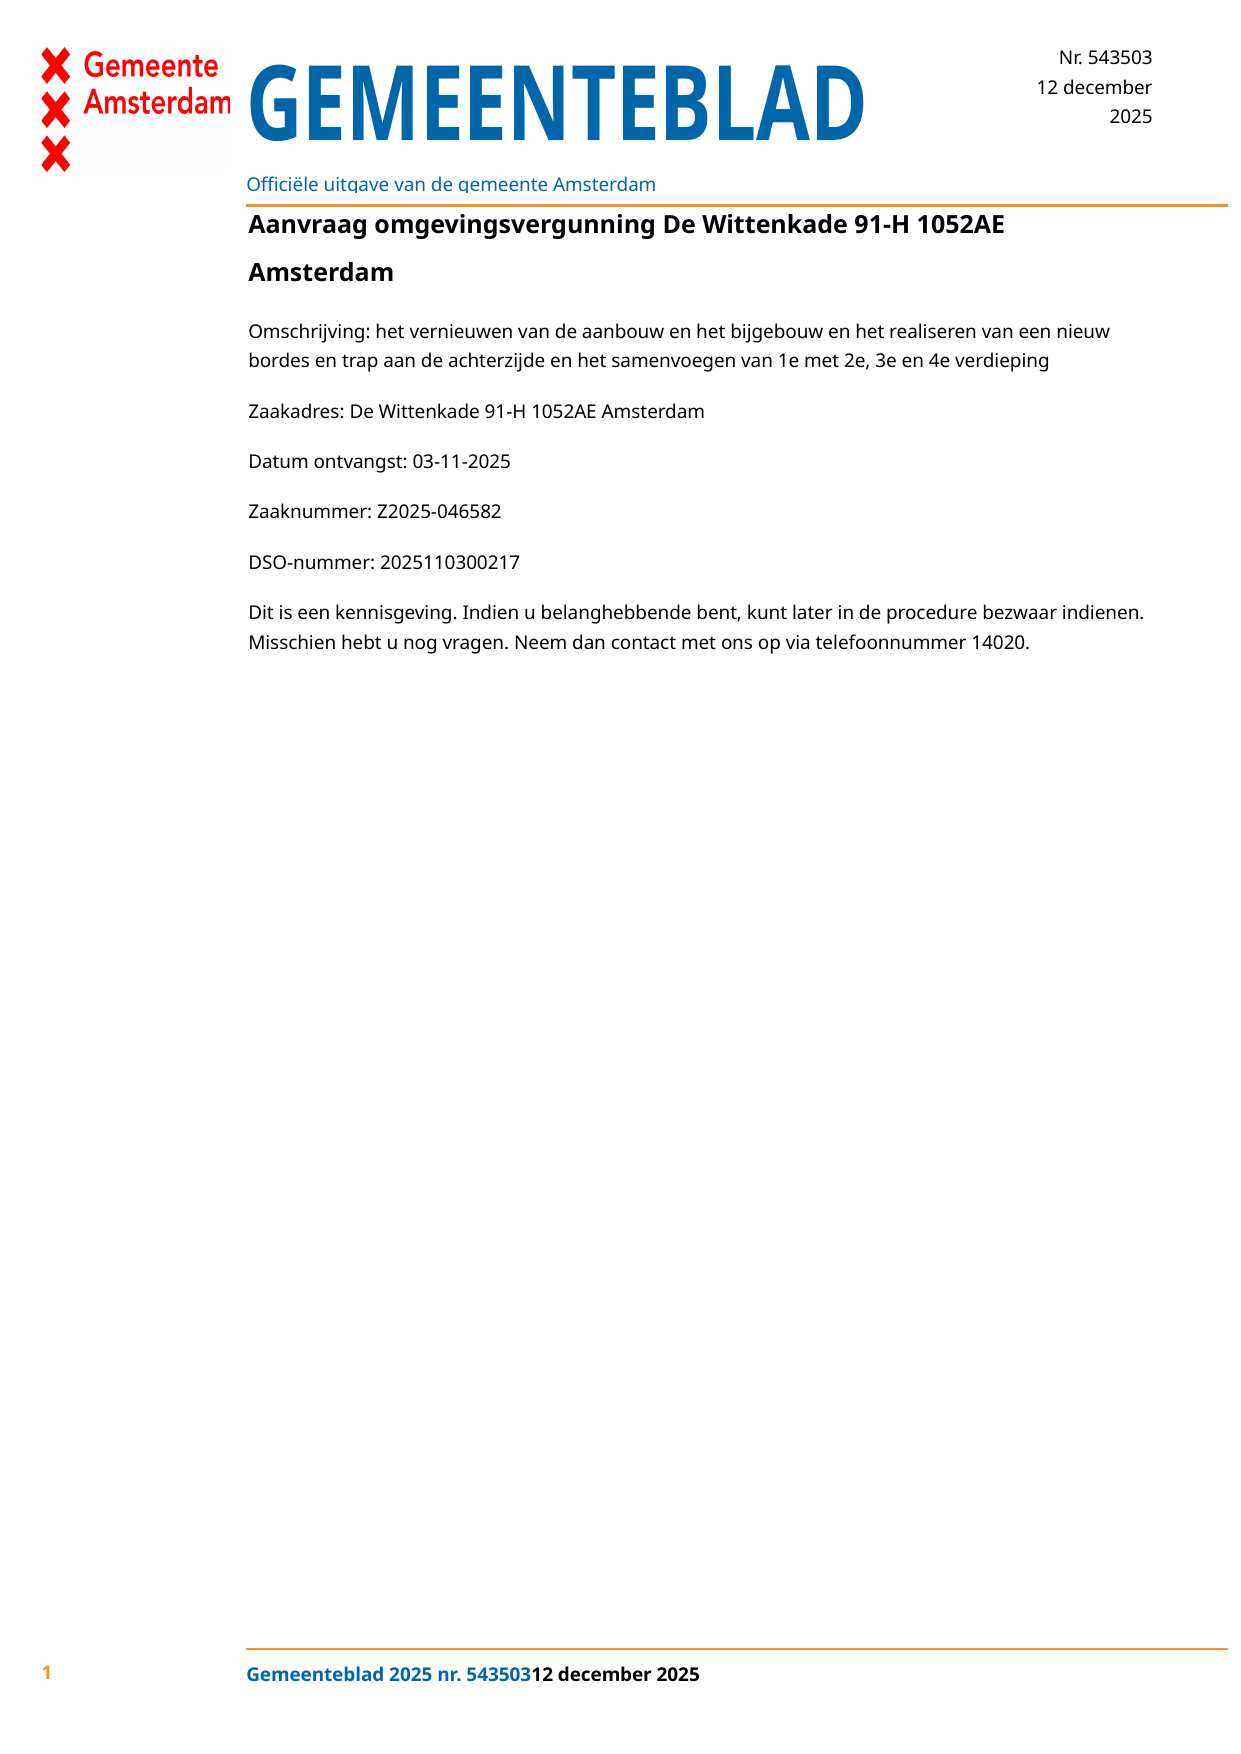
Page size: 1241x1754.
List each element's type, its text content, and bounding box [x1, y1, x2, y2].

picture [41, 47, 231, 172]
text DSO-nummer: 2025110300217 [248, 549, 1152, 575]
text Zaaknummer: Z2025-046582 [248, 499, 1152, 524]
text Omschrijving: het vernieuwen van de aanbouw en het bijgebouw en het realiseren van een nieuw bordes en trap aan de achterzijde en het samenvoegen van 1e met 2e, 3e en 4e verdieping [248, 318, 1152, 373]
text Datum ontvangst: 03-11-2025 [248, 448, 1152, 474]
text Dit is een kennisgeving. Indien u belanghebbende bent, kunt later in de procedure bezwaar indienen. Misschien hebt u nog vragen. Neem dan contact met ons op via telefoonnummer 14020. [248, 599, 1152, 655]
text Aanvraag omgevingsvergunning De Wittenkade 91-H 1052AE Amsterdam [248, 207, 1152, 288]
text Zaakadres: De Wittenkade 91-H 1052AE Amsterdam [248, 398, 1152, 424]
